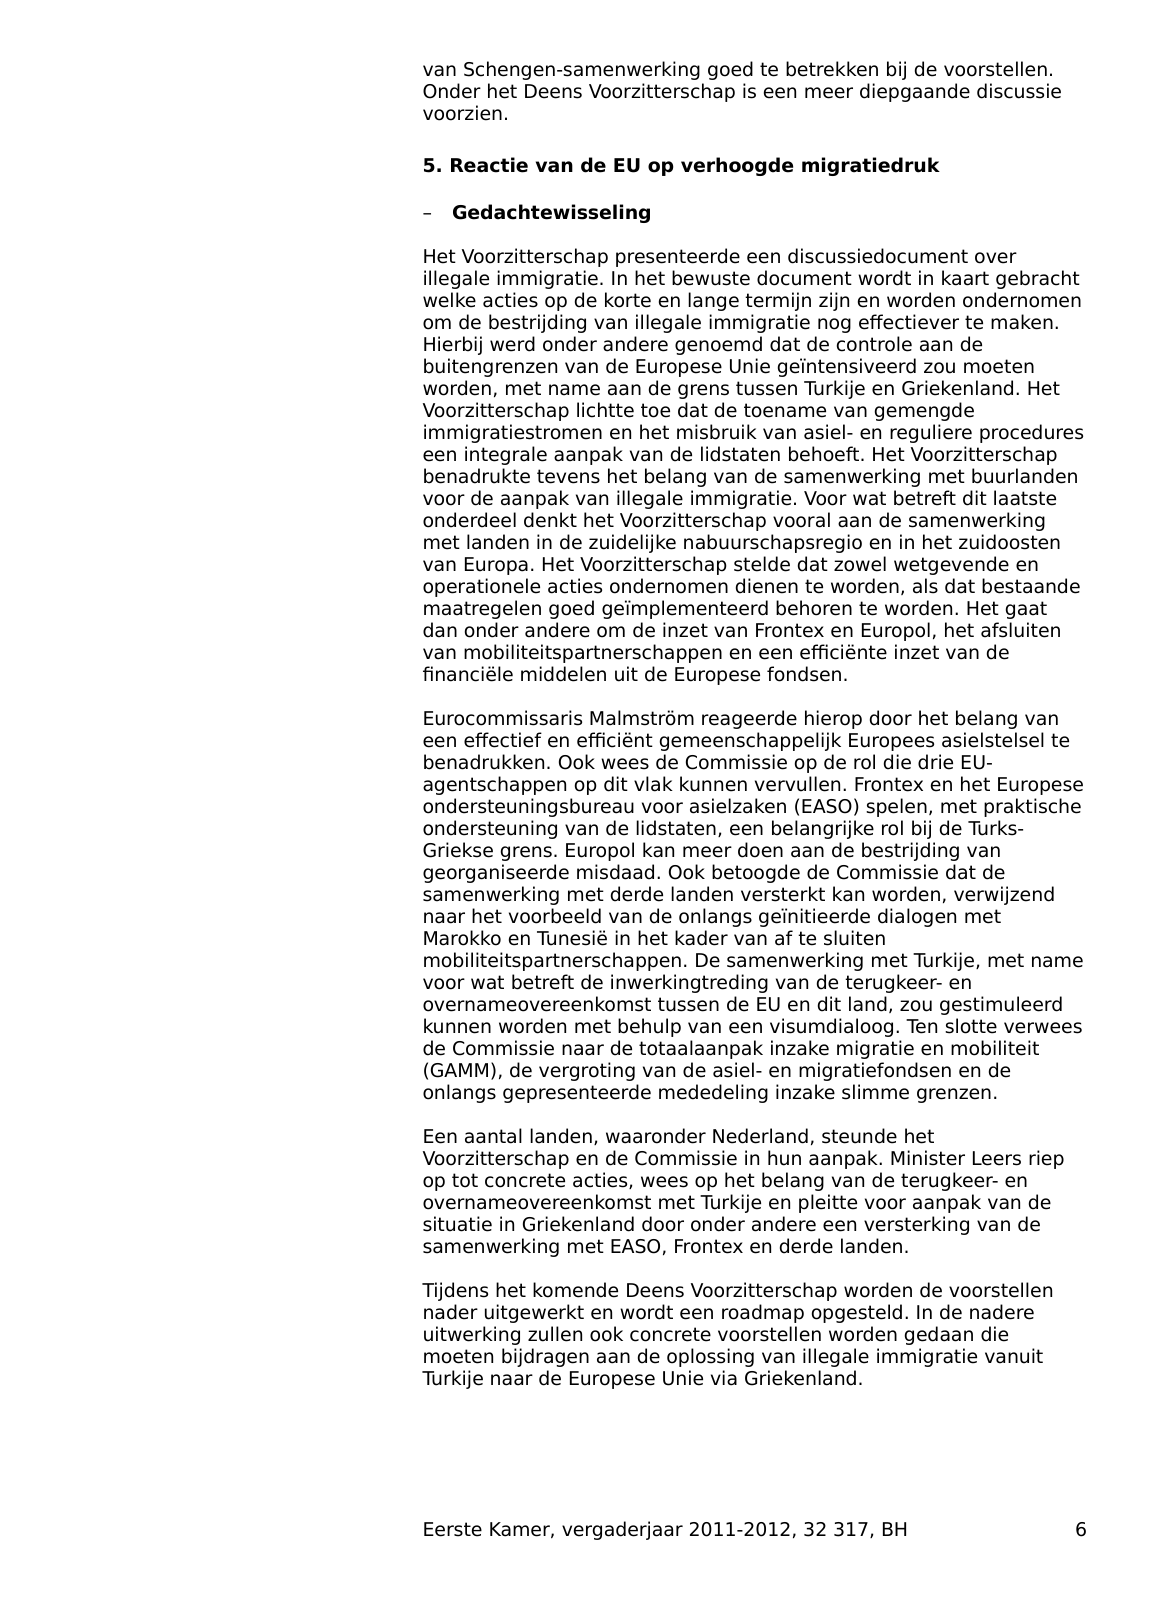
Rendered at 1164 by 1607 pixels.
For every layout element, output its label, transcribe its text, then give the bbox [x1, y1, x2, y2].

text van Schengen-samenwerking goed te betrekken bij de voorstellen. Onder het Deens Voorzitterschap is een meer diepgaande discussie voorzien. [422, 59, 1087, 125]
text Het Voorzitterschap presenteerde een discussiedocument over illegale immigratie. In het bewuste document wordt in kaart gebracht welke acties op de korte en lange termijn zijn en worden ondernomen om de bestrijding van illegale immigratie nog effectiever te maken. Hierbij werd onder andere genoemd dat de controle aan de buitengrenzen van de Europese Unie geïntensiveerd zou moeten worden, met name aan de grens tussen Turkije en Griekenland. Het Voorzitterschap lichtte toe dat de toename van gemengde immigratiestromen en het misbruik van asiel- en reguliere procedures een integrale aanpak van de lidstaten behoeft. Het Voorzitterschap benadrukte tevens het belang van de samenwerking met buurlanden voor de aanpak van illegale immigratie. Voor wat betreft dit laatste onderdeel denkt het Voorzitterschap vooral aan de samenwerking met landen in de zuidelijke nabuurschapsregio en in het zuidoosten van Europa. Het Voorzitterschap stelde dat zowel wetgevende en operationele acties ondernomen dienen te worden, als dat bestaande maatregelen goed geïmplementeerd behoren te worden. Het gaat dan onder andere om de inzet van Frontex en Europol, het afsluiten van mobiliteitspartnerschappen en een efficiënte inzet van de financiële middelen uit de Europese fondsen. [422, 246, 1087, 686]
text Eurocommissaris Malmström reageerde hierop door het belang van een effectief en efficiënt gemeenschappelijk Europees asielstelsel te benadrukken. Ook wees de Commissie op de rol die drie EU-agentschappen op dit vlak kunnen vervullen. Frontex en het Europese ondersteuningsbureau voor asielzaken (EASO) spelen, met praktische ondersteuning van de lidstaten, een belangrijke rol bij de Turks-Griekse grens. Europol kan meer doen aan de bestrijding van georganiseerde misdaad. Ook betoogde de Commissie dat de samenwerking met derde landen versterkt kan worden, verwijzend naar het voorbeeld van de onlangs geïnitieerde dialogen met Marokko en Tunesië in het kader van af te sluiten mobiliteitspartnerschappen. De samenwerking met Turkije, met name voor wat betreft de inwerkingtreding van de terugkeer- en overnameovereenkomst tussen de EU en dit land, zou gestimuleerd kunnen worden met behulp van een visumdialoog. Ten slotte verwees de Commissie naar de totaalaanpak inzake migratie en mobiliteit (GAMM), de vergroting van de asiel- en migratiefondsen en de onlangs gepresenteerde mededeling inzake slimme grenzen. [422, 708, 1087, 1103]
text Tijdens het komende Deens Voorzitterschap worden de voorstellen nader uitgewerkt en wordt een roadmap opgesteld. In de nadere uitwerking zullen ook concrete voorstellen worden gedaan die moeten bijdragen aan de oplossing van illegale immigratie vanuit Turkije naar de Europese Unie via Griekenland. [422, 1280, 1087, 1390]
subtitle 5. Reactie van de EU op verhoogde migratiedruk [422, 155, 1087, 177]
text – Gedachtewisseling [422, 202, 1087, 224]
text Een aantal landen, waaronder Nederland, steunde het Voorzitterschap en de Commissie in hun aanpak. Minister Leers riep op tot concrete acties, wees op het belang van de terugkeer- en overnameovereenkomst met Turkije en pleitte voor aanpak van de situatie in Griekenland door onder andere een versterking van de samenwerking met EASO, Frontex en derde landen. [422, 1126, 1087, 1258]
